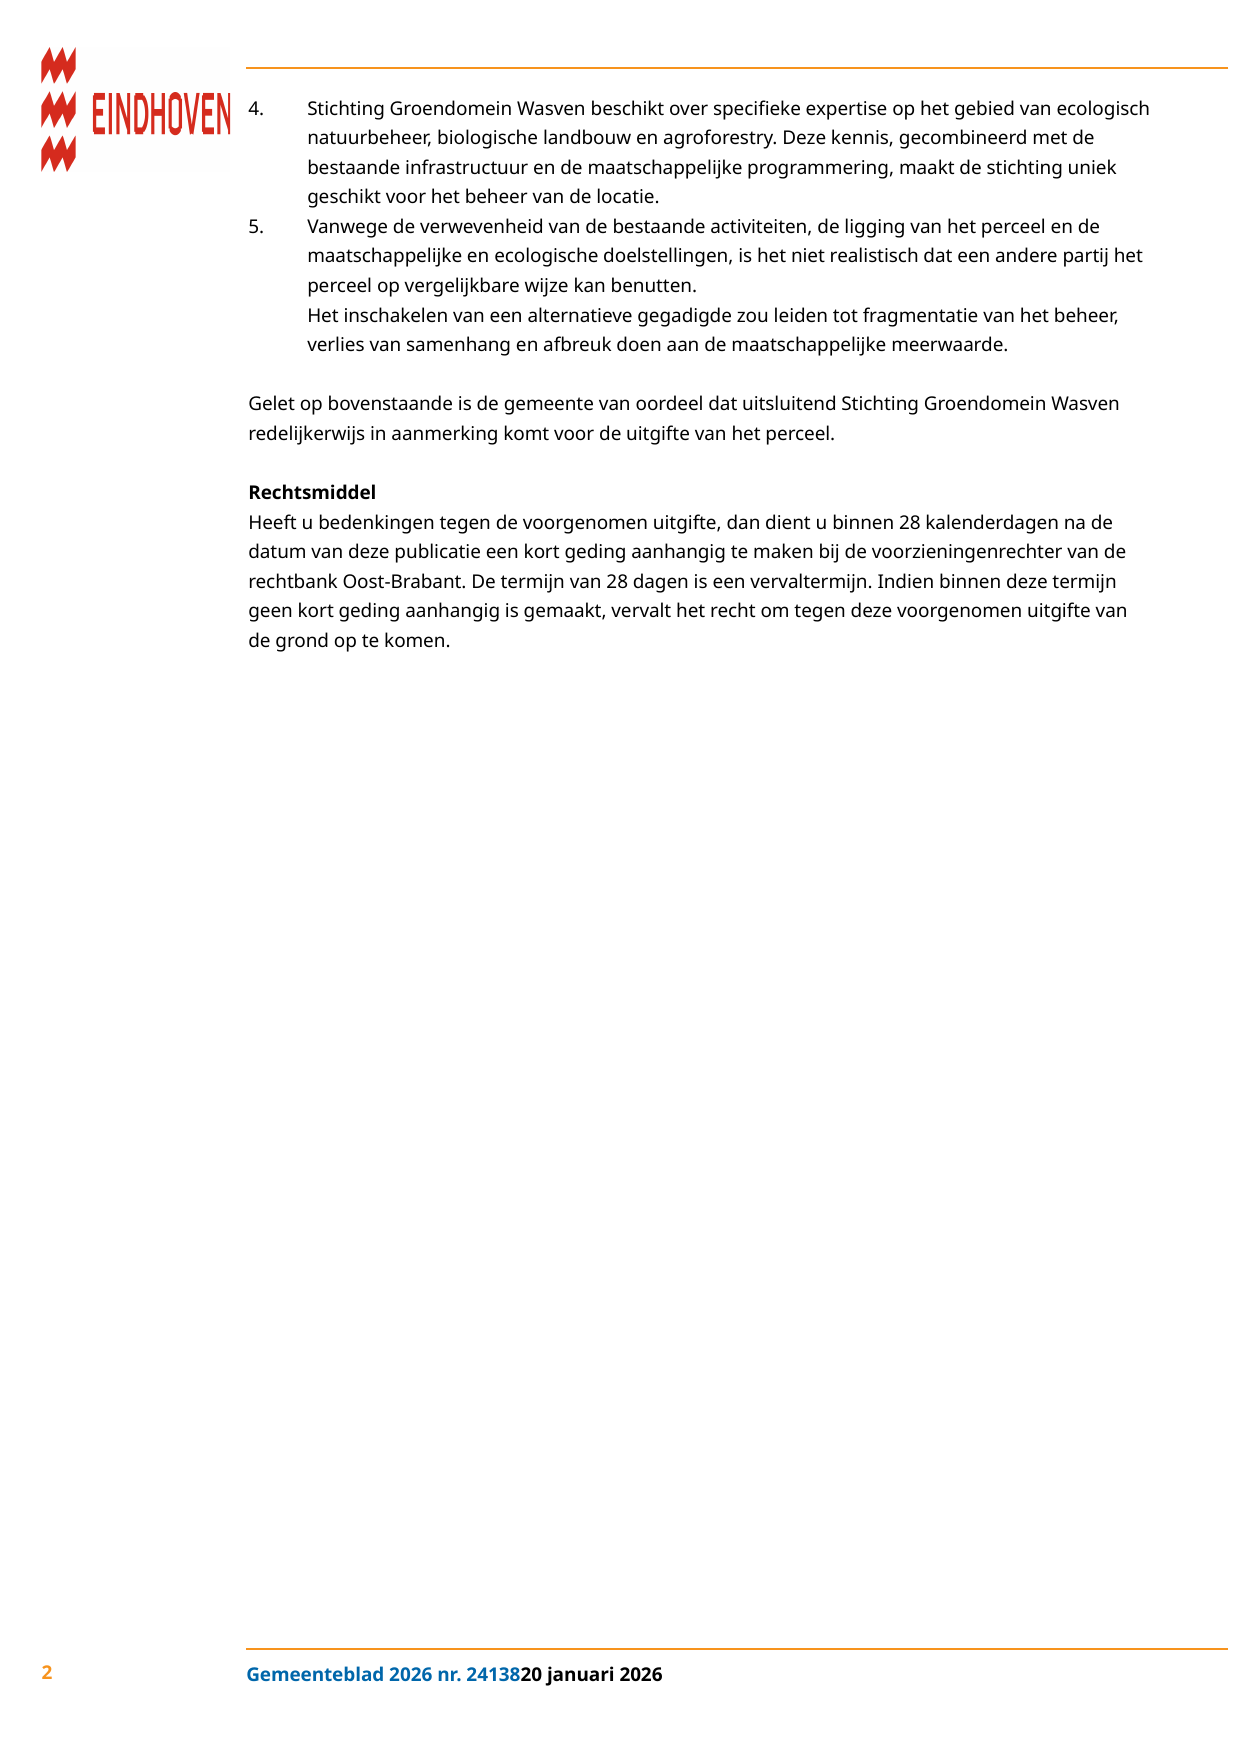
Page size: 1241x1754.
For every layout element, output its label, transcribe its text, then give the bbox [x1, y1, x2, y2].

list Stichting Groendomein Wasven beschikt over specifieke expertise op het gebied van ecologisch natuurbeheer, biologische landbouw en agroforestry. Deze kennis, gecombineerd met de bestaande infrastructuur en de maatschappelijke programmering, maakt de stichting uniek geschikt voor het beheer van de locatie. [248, 95, 1152, 209]
list Vanwege de verwevenheid van de bestaande activiteiten, de ligging van het perceel en de maatschappelijke en ecologische doelstellingen, is het niet realistisch dat een andere partij het perceel op vergelijkbare wijze kan benutten. [248, 213, 1152, 298]
text Rechtsmiddel [248, 479, 1152, 505]
list Het inschakelen van een alternatieve gegadigde zou leiden tot fragmentatie van het beheer, verlies van samenhang en afbreuk doen aan de maatschappelijke meerwaarde. [248, 302, 1152, 357]
text Heeft u bedenkingen tegen de voorgenomen uitgifte, dan dient u binnen 28 kalenderdagen na de datum van deze publicatie een kort geding aanhangig te maken bij de voorzieningenrechter van de rechtbank Oost-Brabant. De termijn van 28 dagen is een vervaltermijn. Indien binnen deze termijn geen kort geding aanhangig is gemaakt, vervalt het recht om tegen deze voorgenomen uitgifte van de grond op te komen. [248, 509, 1152, 653]
text Gelet op bovenstaande is de gemeente van oordeel dat uitsluitend Stichting Groendomein Wasven redelijkerwijs in aanmerking komt voor de uitgifte van het perceel. [248, 391, 1152, 446]
picture [41, 47, 231, 172]
